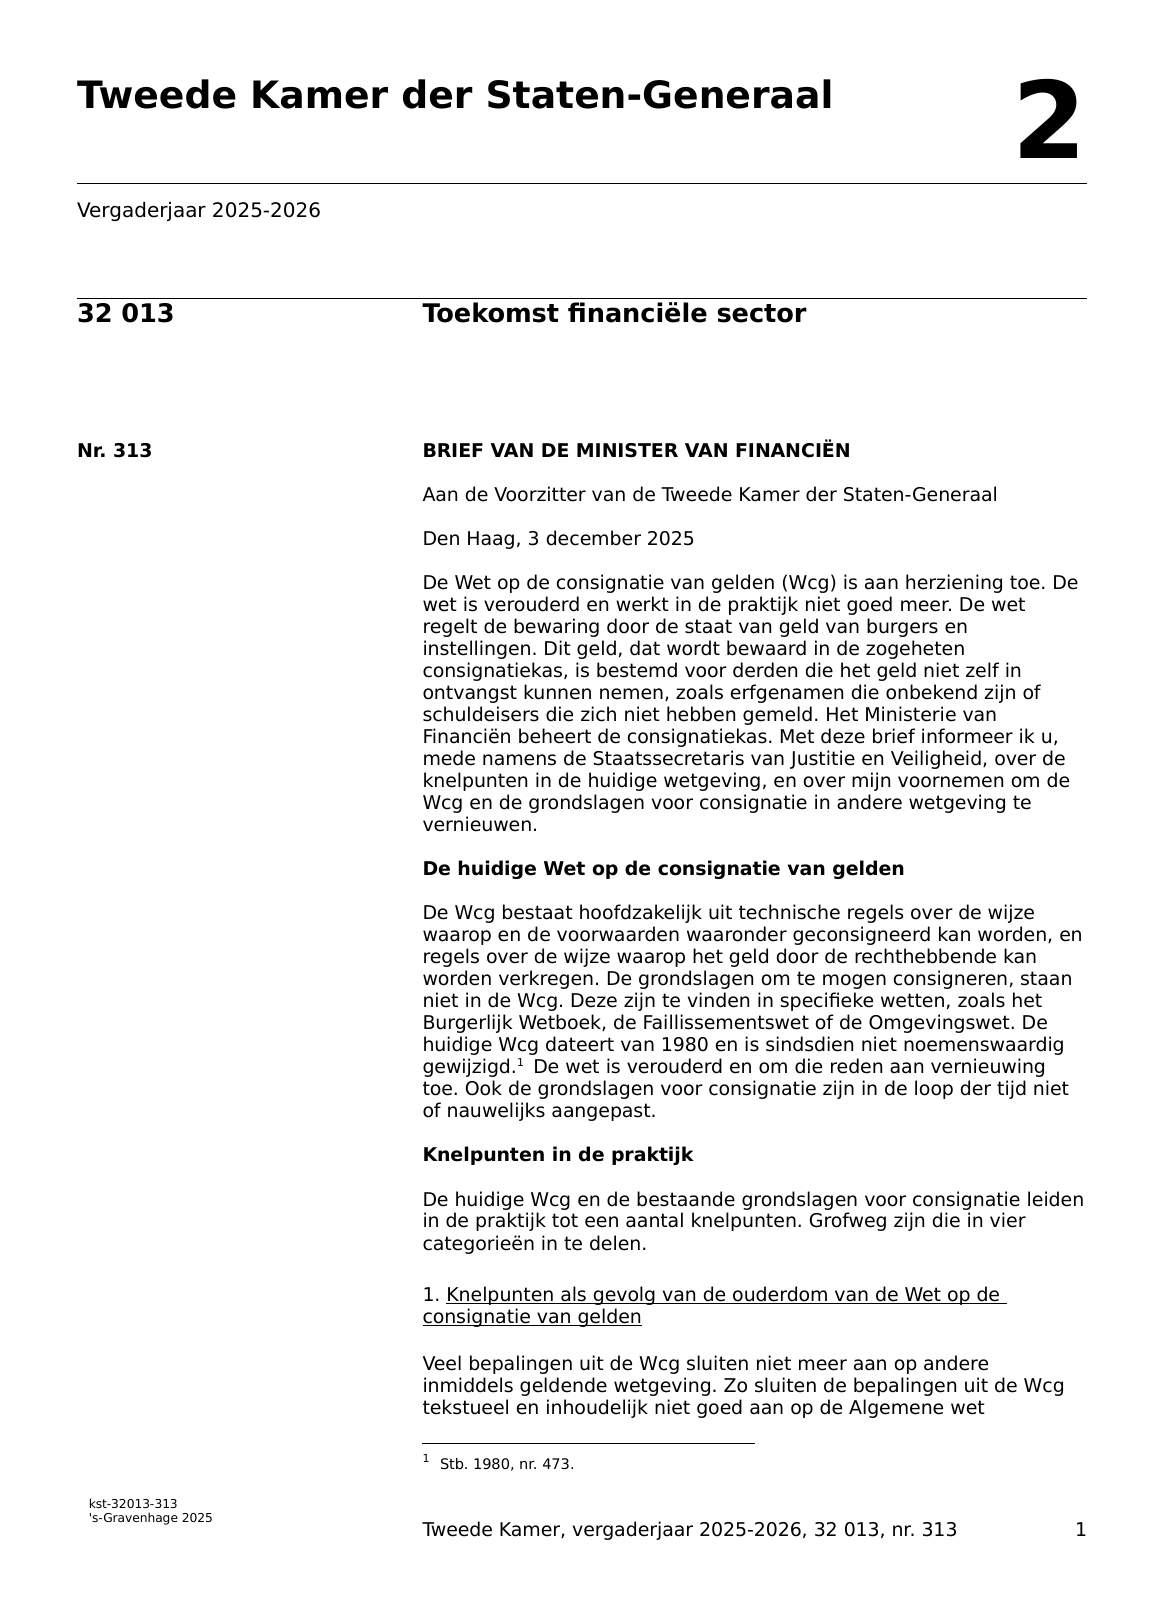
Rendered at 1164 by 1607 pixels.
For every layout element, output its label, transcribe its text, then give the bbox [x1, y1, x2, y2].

subtitle De huidige Wet op de consignatie van gelden [422, 858, 1087, 880]
text Veel bepalingen uit de Wcg sluiten niet meer aan op andere inmiddels geldende wetgeving. Zo sluiten de bepalingen uit de Wcg tekstueel en inhoudelijk niet goed aan op de Algemene wet [422, 1353, 1087, 1419]
subtitle 32 013 Toekomst financiële sector [77, 299, 1087, 329]
text De Wet op de consignatie van gelden (Wcg) is aan herziening toe. De wet is verouderd en werkt in de praktijk niet goed meer. De wet regelt de bewaring door de staat van geld van burgers en instellingen. Dit geld, dat wordt bewaard in de zogeheten consignatiekas, is bestemd voor derden die het geld niet zelf in ontvangst kunnen nemen, zoals erfgenamen die onbekend zijn of schuldeisers die zich niet hebben gemeld. Het Ministerie van Financiën beheert de consignatiekas. Met deze brief informeer ik u, mede namens de Staatssecretaris van Justitie en Veiligheid, over de knelpunten in de huidige wetgeving, en over mijn voornemen om de Wcg en de grondslagen voor consignatie in andere wetgeving te vernieuwen. [422, 572, 1087, 836]
subtitle Knelpunten in de praktijk [422, 1144, 1087, 1166]
text Aan de Voorzitter van de Tweede Kamer der Staten-Generaal [422, 484, 1087, 506]
table_header 2 [886, 59, 1087, 183]
text Den Haag, 3 december 2025 [422, 528, 1087, 550]
text kst-32013-313 [88, 1497, 323, 1511]
text De huidige Wcg en de bestaande grondslagen voor consignatie leiden in de praktijk tot een aantal knelpunten. Grofweg zijn die in vier categorieën in te delen. [422, 1188, 1087, 1254]
table_cell Vergaderjaar 2025-2026 [77, 184, 1087, 298]
text De Wcg bestaat hoofdzakelijk uit technische regels over de wijze waarop en de voorwaarden waaronder geconsigneerd kan worden, en regels over de wijze waarop het geld door de rechthebbende kan worden verkregen. De grondslagen om te mogen consigneren, staan niet in de Wcg. Deze zijn te vinden in specifieke wetten, zoals het Burgerlijk Wetboek, de Faillissementswet of de Omgevingswet. De huidige Wcg dateert van 1980 en is sindsdien niet noemenswaardig gewijzigd. De wet is verouderd en om die reden aan vernieuwing toe. Ook de grondslagen voor consignatie zijn in de loop der tijd niet of nauwelijks aangepast. [422, 902, 1087, 1122]
subtitle 1. Knelpunten als gevolg van de ouderdom van de Wet op de consignatie van gelden [422, 1284, 1087, 1328]
text Stb. 1980, nr. 473. [422, 1452, 1087, 1474]
text 's-Gravenhage 2025 [88, 1511, 323, 1525]
subtitle Nr. 313 BRIEF VAN DE MINISTER VAN FINANCIËN [77, 440, 1087, 462]
table_header Tweede Kamer der Staten-Generaal [77, 59, 886, 183]
